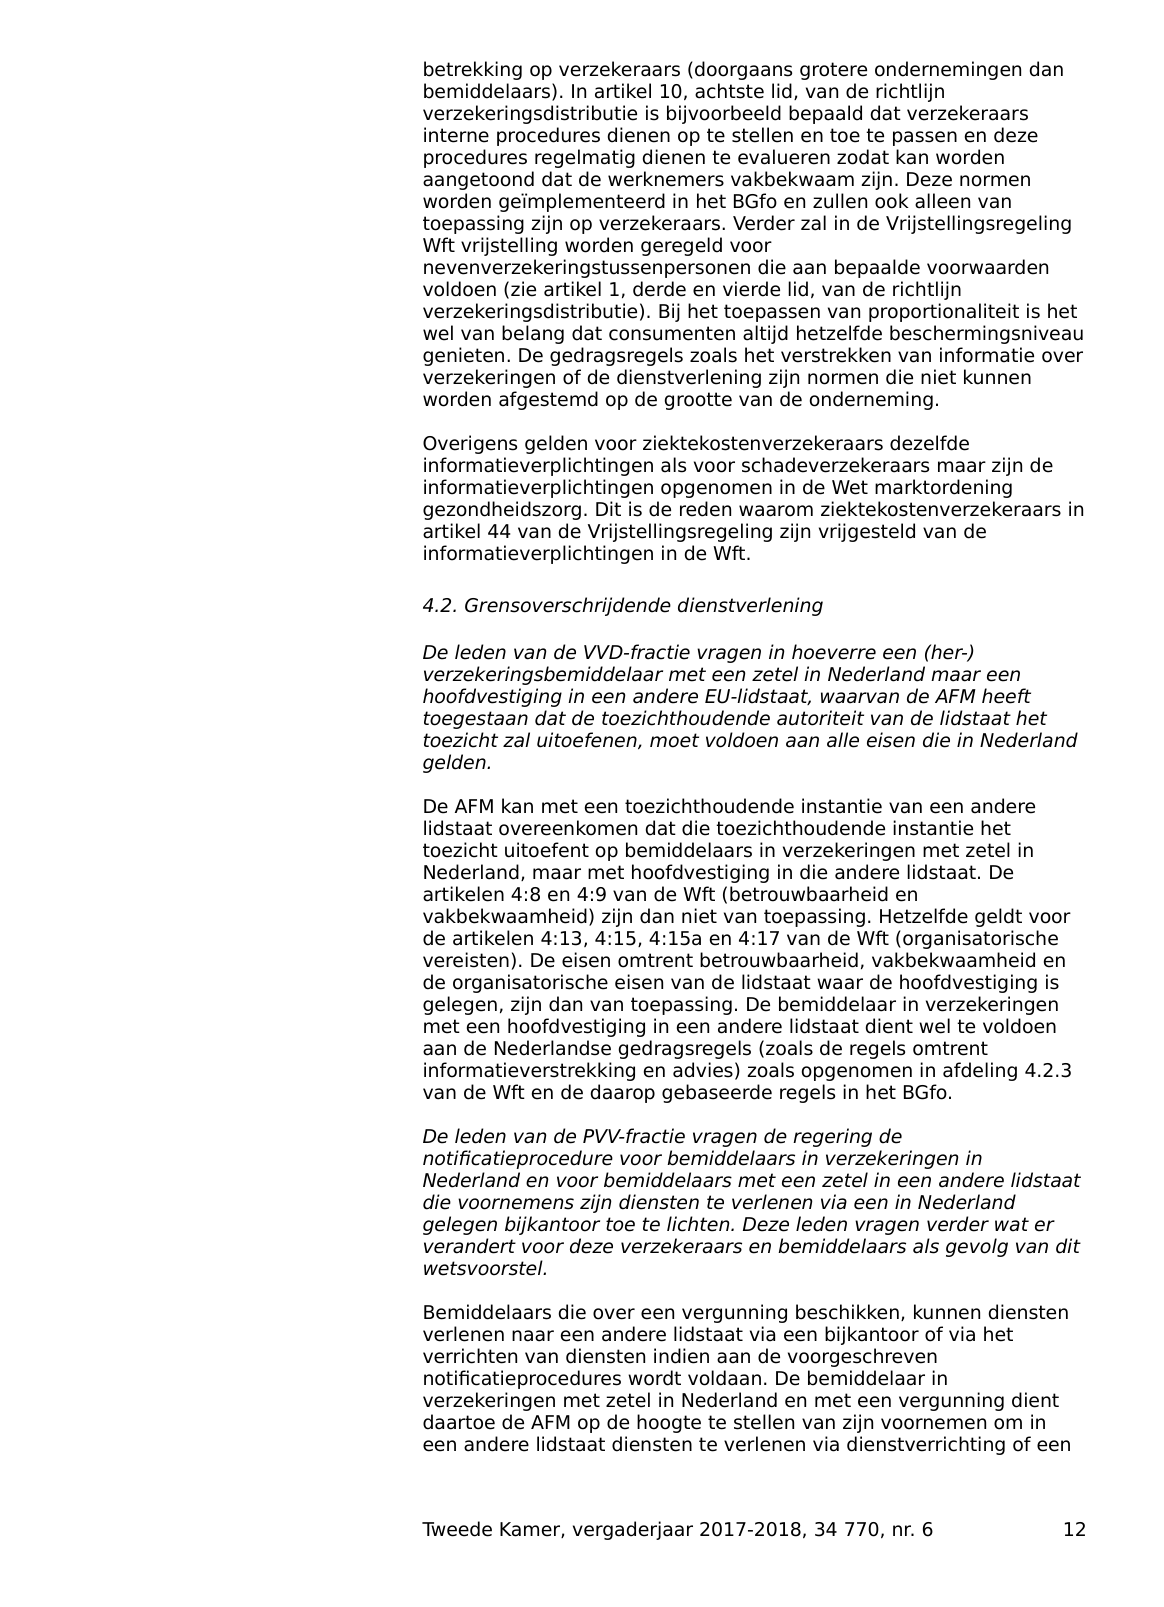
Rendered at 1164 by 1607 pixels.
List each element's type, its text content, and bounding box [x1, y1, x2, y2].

text betrekking op verzekeraars (doorgaans grotere ondernemingen dan bemiddelaars). In artikel 10, achtste lid, van de richtlijn verzekeringsdistributie is bijvoorbeeld bepaald dat verzekeraars interne procedures dienen op te stellen en toe te passen en deze procedures regelmatig dienen te evalueren zodat kan worden aangetoond dat de werknemers vakbekwaam zijn. Deze normen worden geïmplementeerd in het BGfo en zullen ook alleen van toepassing zijn op verzekeraars. Verder zal in de Vrijstellingsregeling Wft vrijstelling worden geregeld voor nevenverzekeringstussenpersonen die aan bepaalde voorwaarden voldoen (zie artikel 1, derde en vierde lid, van de richtlijn verzekeringsdistributie). Bij het toepassen van proportionaliteit is het wel van belang dat consumenten altijd hetzelfde beschermingsniveau genieten. De gedragsregels zoals het verstrekken van informatie over verzekeringen of de dienstverlening zijn normen die niet kunnen worden afgestemd op de grootte van de onderneming. [422, 59, 1087, 411]
text De leden van de VVD-fractie vragen in hoeverre een (her-) verzekeringsbemiddelaar met een zetel in Nederland maar een hoofdvestiging in een andere EU-lidstaat, waarvan de AFM heeft toegestaan dat de toezichthoudende autoriteit van de lidstaat het toezicht zal uitoefenen, moet voldoen aan alle eisen die in Nederland gelden. [422, 642, 1087, 774]
text De leden van de PVV-fractie vragen de regering de notificatieprocedure voor bemiddelaars in verzekeringen in Nederland en voor bemiddelaars met een zetel in een andere lidstaat die voornemens zijn diensten te verlenen via een in Nederland gelegen bijkantoor toe te lichten. Deze leden vragen verder wat er verandert voor deze verzekeraars en bemiddelaars als gevolg van dit wetsvoorstel. [422, 1126, 1087, 1279]
text Bemiddelaars die over een vergunning beschikken, kunnen diensten verlenen naar een andere lidstaat via een bijkantoor of via het verrichten van diensten indien aan de voorgeschreven notificatieprocedures wordt voldaan. De bemiddelaar in verzekeringen met zetel in Nederland en met een vergunning dient daartoe de AFM op de hoogte te stellen van zijn voornemen om in een andere lidstaat diensten te verlenen via dienstverrichting of een [422, 1302, 1087, 1456]
subtitle 4.2. Grensoverschrijdende dienstverlening [422, 595, 1087, 617]
text De AFM kan met een toezichthoudende instantie van een andere lidstaat overeenkomen dat die toezichthoudende instantie het toezicht uitoefent op bemiddelaars in verzekeringen met zetel in Nederland, maar met hoofdvestiging in die andere lidstaat. De artikelen 4:8 en 4:9 van de Wft (betrouwbaarheid en vakbekwaamheid) zijn dan niet van toepassing. Hetzelfde geldt voor de artikelen 4:13, 4:15, 4:15a en 4:17 van de Wft (organisatorische vereisten). De eisen omtrent betrouwbaarheid, vakbekwaamheid en de organisatorische eisen van de lidstaat waar de hoofdvestiging is gelegen, zijn dan van toepassing. De bemiddelaar in verzekeringen met een hoofdvestiging in een andere lidstaat dient wel te voldoen aan de Nederlandse gedragsregels (zoals de regels omtrent informatieverstrekking en advies) zoals opgenomen in afdeling 4.2.3 van de Wft en de daarop gebaseerde regels in het BGfo. [422, 796, 1087, 1103]
text Overigens gelden voor ziektekostenverzekeraars dezelfde informatieverplichtingen als voor schadeverzekeraars maar zijn de informatieverplichtingen opgenomen in de Wet marktordening gezondheidszorg. Dit is de reden waarom ziektekostenverzekeraars in artikel 44 van de Vrijstellingsregeling zijn vrijgesteld van de informatieverplichtingen in de Wft. [422, 433, 1087, 565]
